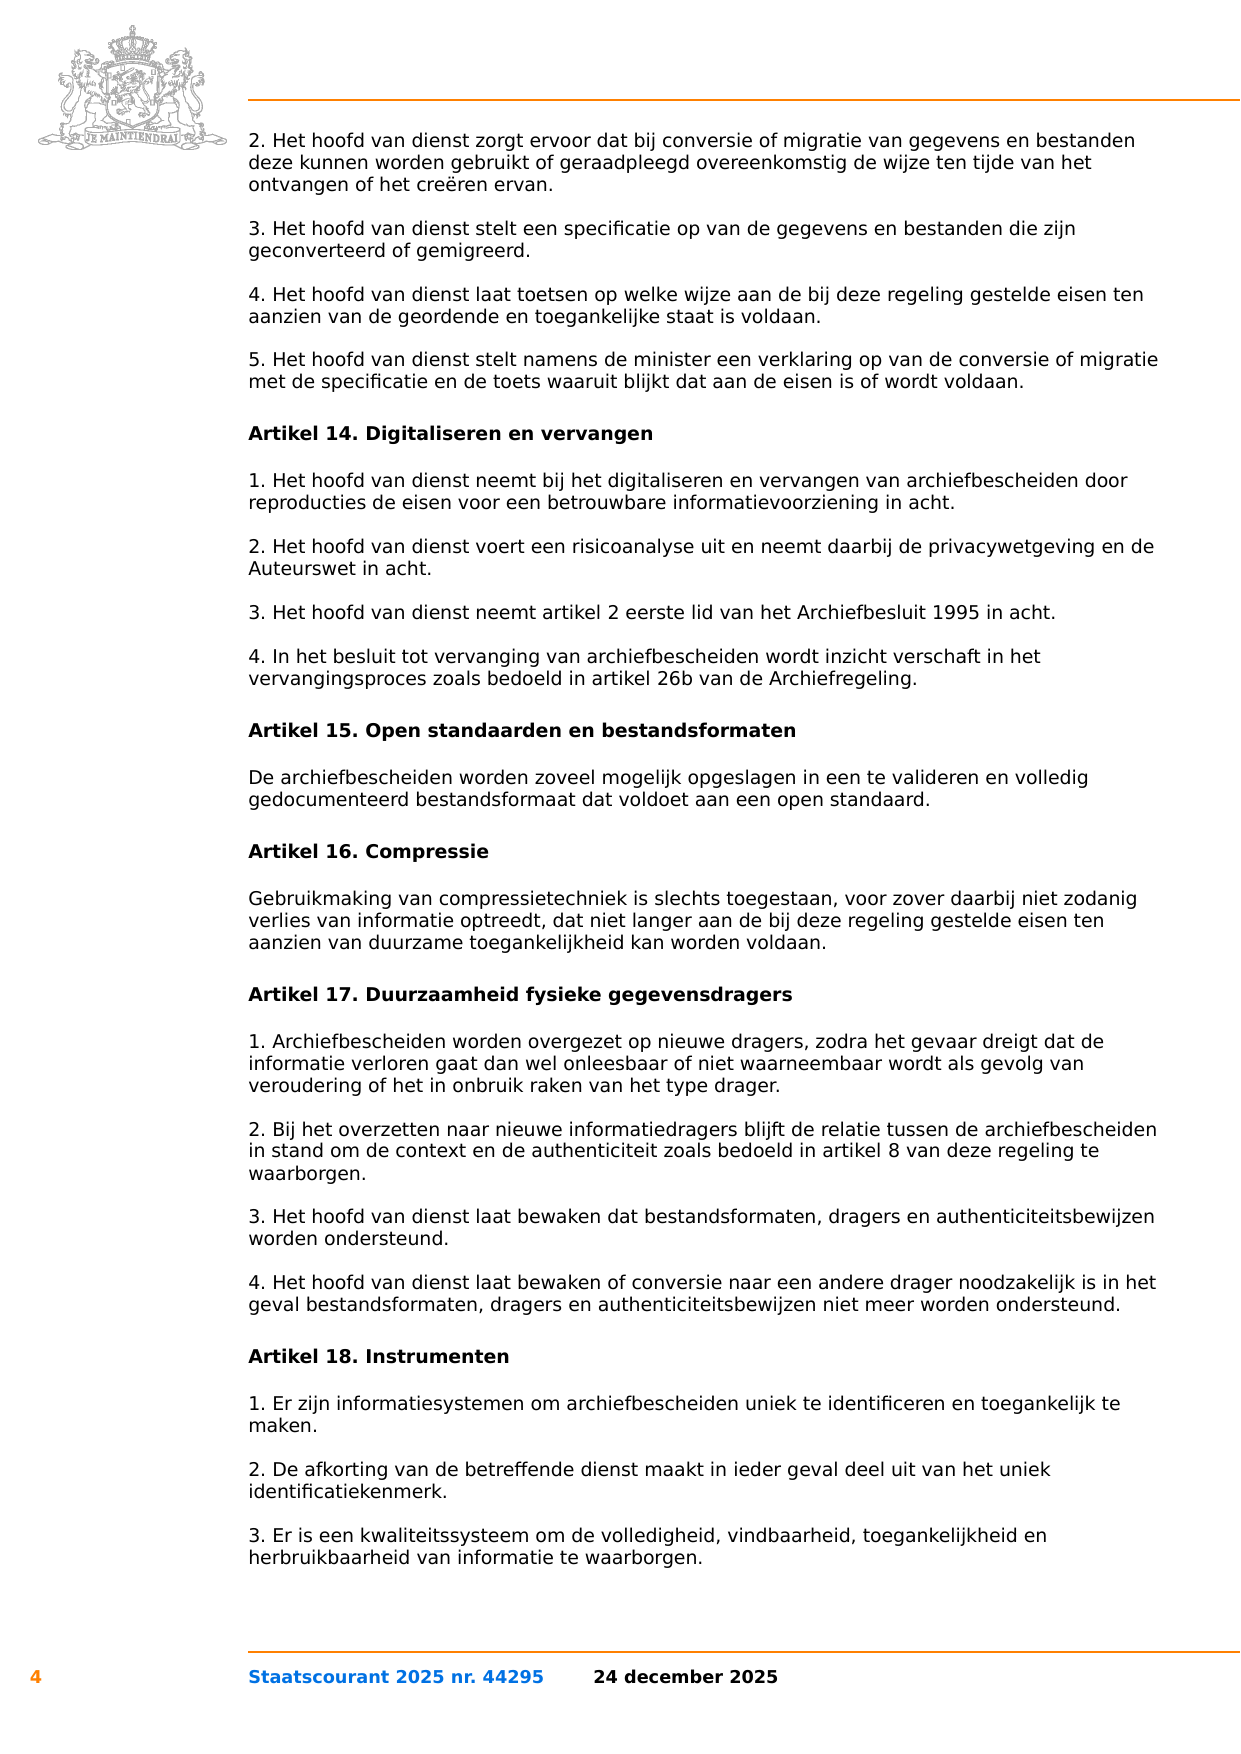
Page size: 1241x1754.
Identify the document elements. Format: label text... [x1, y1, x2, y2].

subtitle Artikel 17. Duurzaamheid fysieke gegevensdragers [248, 984, 1163, 1006]
text 3. Het hoofd van dienst neemt artikel 2 eerste lid van het Archiefbesluit 1995 in acht. [248, 602, 1163, 624]
text 1. Er zijn informatiesystemen om archiefbescheiden uniek te identificeren en toegankelijk te maken. [248, 1393, 1163, 1437]
subtitle Artikel 15. Open standaarden en bestandsformaten [248, 720, 1163, 742]
text 2. Het hoofd van dienst voert een risicoanalyse uit en neemt daarbij de privacywetgeving en de Auteurswet in acht. [248, 536, 1163, 580]
text De archiefbescheiden worden zoveel mogelijk opgeslagen in een te valideren en volledig gedocumenteerd bestandsformaat dat voldoet aan een open standaard. [248, 767, 1163, 811]
text 4. Het hoofd van dienst laat toetsen op welke wijze aan de bij deze regeling gestelde eisen ten aanzien van de geordende en toegankelijke staat is voldaan. [248, 283, 1163, 327]
text 3. Het hoofd van dienst laat bewaken dat bestandsformaten, dragers en authenticiteitsbewijzen worden ondersteund. [248, 1206, 1163, 1250]
text 2. Het hoofd van dienst zorgt ervoor dat bij conversie of migratie van gegevens en bestanden deze kunnen worden gebruikt of geraadpleegd overeenkomstig de wijze ten tijde van het ontvangen of het creëren ervan. [248, 130, 1163, 196]
text 4. In het besluit tot vervanging van archiefbescheiden wordt inzicht verschaft in het vervangingsproces zoals bedoeld in artikel 26b van de Archiefregeling. [248, 646, 1163, 690]
subtitle Artikel 14. Digitaliseren en vervangen [248, 423, 1163, 445]
text 3. Er is een kwaliteitssysteem om de volledigheid, vindbaarheid, toegankelijkheid en herbruikbaarheid van informatie te waarborgen. [248, 1525, 1163, 1569]
text Gebruikmaking van compressietechniek is slechts toegestaan, voor zover daarbij niet zodanig verlies van informatie optreedt, dat niet langer aan de bij deze regeling gestelde eisen ten aanzien van duurzame toegankelijkheid kan worden voldaan. [248, 888, 1163, 954]
subtitle Artikel 16. Compressie [248, 841, 1163, 863]
text 1. Archiefbescheiden worden overgezet op nieuwe dragers, zodra het gevaar dreigt dat de informatie verloren gaat dan wel onleesbaar of niet waarneembaar wordt als gevolg van veroudering of het in onbruik raken van het type drager. [248, 1031, 1163, 1097]
text 2. Bij het overzetten naar nieuwe informatiedragers blijft de relatie tussen de archiefbescheiden in stand om de context en de authenticiteit zoals bedoeld in artikel 8 van deze regeling te waarborgen. [248, 1118, 1163, 1184]
picture [38, 25, 227, 150]
text 1. Het hoofd van dienst neemt bij het digitaliseren en vervangen van archiefbescheiden door reproducties de eisen voor een betrouwbare informatievoorziening in acht. [248, 470, 1163, 514]
text 2. De afkorting van de betreffende dienst maakt in ieder geval deel uit van het uniek identificatiekenmerk. [248, 1459, 1163, 1503]
text 4. Het hoofd van dienst laat bewaken of conversie naar een andere drager noodzakelijk is in het geval bestandsformaten, dragers en authenticiteitsbewijzen niet meer worden ondersteund. [248, 1272, 1163, 1316]
subtitle Artikel 18. Instrumenten [248, 1346, 1163, 1368]
text 5. Het hoofd van dienst stelt namens de minister een verklaring op van de conversie of migratie met de specificatie en de toets waaruit blijkt dat aan de eisen is of wordt voldaan. [248, 349, 1163, 393]
text 3. Het hoofd van dienst stelt een specificatie op van de gegevens en bestanden die zijn geconverteerd of gemigreerd. [248, 218, 1163, 262]
